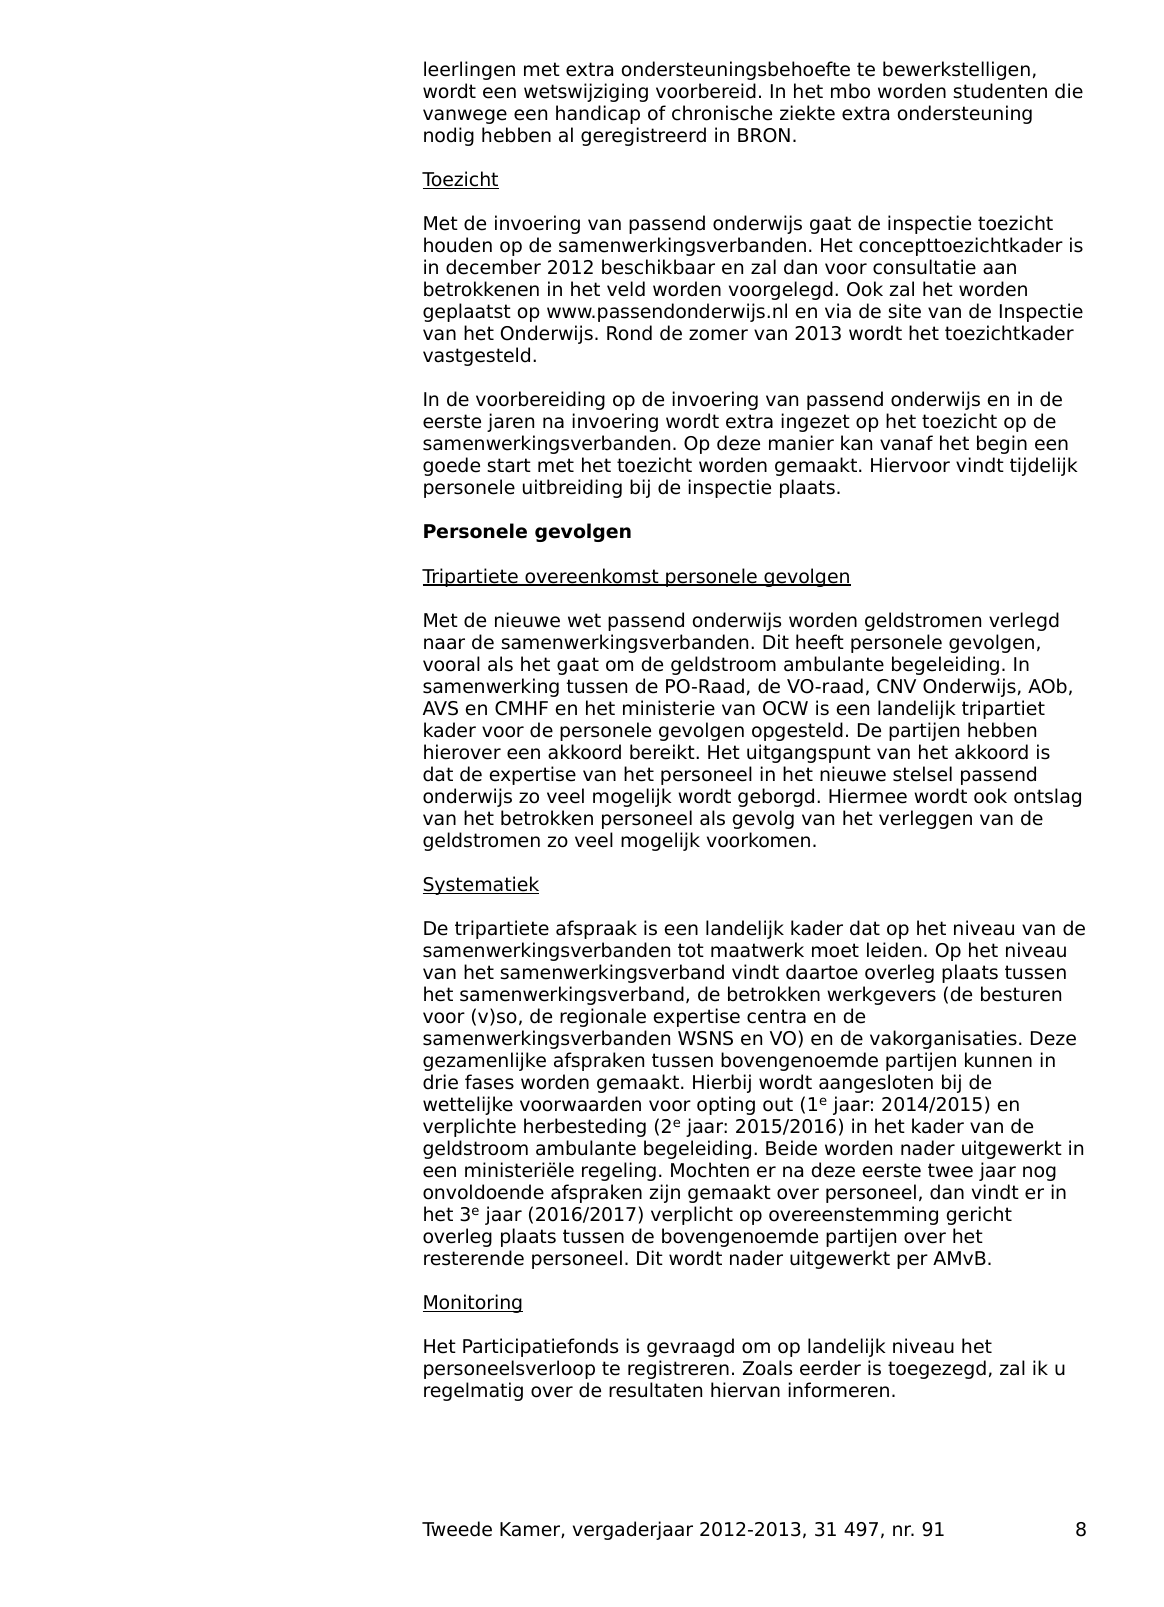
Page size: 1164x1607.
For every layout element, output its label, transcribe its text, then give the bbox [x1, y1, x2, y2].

text In de voorbereiding op de invoering van passend onderwijs en in de eerste jaren na invoering wordt extra ingezet op het toezicht op de samenwerkingsverbanden. Op deze manier kan vanaf het begin een goede start met het toezicht worden gemaakt. Hiervoor vindt tijdelijk personele uitbreiding bij de inspectie plaats. [422, 389, 1087, 499]
subtitle Systematiek [422, 874, 1087, 896]
text Met de nieuwe wet passend onderwijs worden geldstromen verlegd naar de samenwerkingsverbanden. Dit heeft personele gevolgen, vooral als het gaat om de geldstroom ambulante begeleiding. In samenwerking tussen de PO-Raad, de VO-raad, CNV Onderwijs, AOb, AVS en CMHF en het ministerie van OCW is een landelijk tripartiet kader voor de personele gevolgen opgesteld. De partijen hebben hierover een akkoord bereikt. Het uitgangspunt van het akkoord is dat de expertise van het personeel in het nieuwe stelsel passend onderwijs zo veel mogelijk wordt geborgd. Hiermee wordt ook ontslag van het betrokken personeel als gevolg van het verleggen van de geldstromen zo veel mogelijk voorkomen. [422, 610, 1087, 852]
subtitle Personele gevolgen [422, 521, 1087, 543]
subtitle Tripartiete overeenkomst personele gevolgen [422, 566, 1087, 588]
text Met de invoering van passend onderwijs gaat de inspectie toezicht houden op de samenwerkingsverbanden. Het concepttoezichtkader is in december 2012 beschikbaar en zal dan voor consultatie aan betrokkenen in het veld worden voorgelegd. Ook zal het worden geplaatst op www.passendonderwijs.nl en via de site van de Inspectie van het Onderwijs. Rond de zomer van 2013 wordt het toezichtkader vastgesteld. [422, 213, 1087, 367]
text De tripartiete afspraak is een landelijk kader dat op het niveau van de samenwerkingsverbanden tot maatwerk moet leiden. Op het niveau van het samenwerkingsverband vindt daartoe overleg plaats tussen het samenwerkingsverband, de betrokken werkgevers (de besturen voor (v)so, de regionale expertise centra en de samenwerkingsverbanden WSNS en VO) en de vakorganisaties. Deze gezamenlijke afspraken tussen bovengenoemde partijen kunnen in drie fases worden gemaakt. Hierbij wordt aangesloten bij de wettelijke voorwaarden voor opting out (1e jaar: 2014/2015) en verplichte herbesteding (2e jaar: 2015/2016) in het kader van de geldstroom ambulante begeleiding. Beide worden nader uitgewerkt in een ministeriële regeling. Mochten er na deze eerste twee jaar nog onvoldoende afspraken zijn gemaakt over personeel, dan vindt er in het 3e jaar (2016/2017) verplicht op overeenstemming gericht overleg plaats tussen de bovengenoemde partijen over het resterende personeel. Dit wordt nader uitgewerkt per AMvB. [422, 918, 1087, 1269]
subtitle Toezicht [422, 169, 1087, 191]
subtitle Monitoring [422, 1292, 1087, 1314]
text leerlingen met extra ondersteuningsbehoefte te bewerkstelligen, wordt een wetswijziging voorbereid. In het mbo worden studenten die vanwege een handicap of chronische ziekte extra ondersteuning nodig hebben al geregistreerd in BRON. [422, 59, 1087, 147]
text Het Participatiefonds is gevraagd om op landelijk niveau het personeelsverloop te registreren. Zoals eerder is toegezegd, zal ik u regelmatig over de resultaten hiervan informeren. [422, 1336, 1087, 1402]
